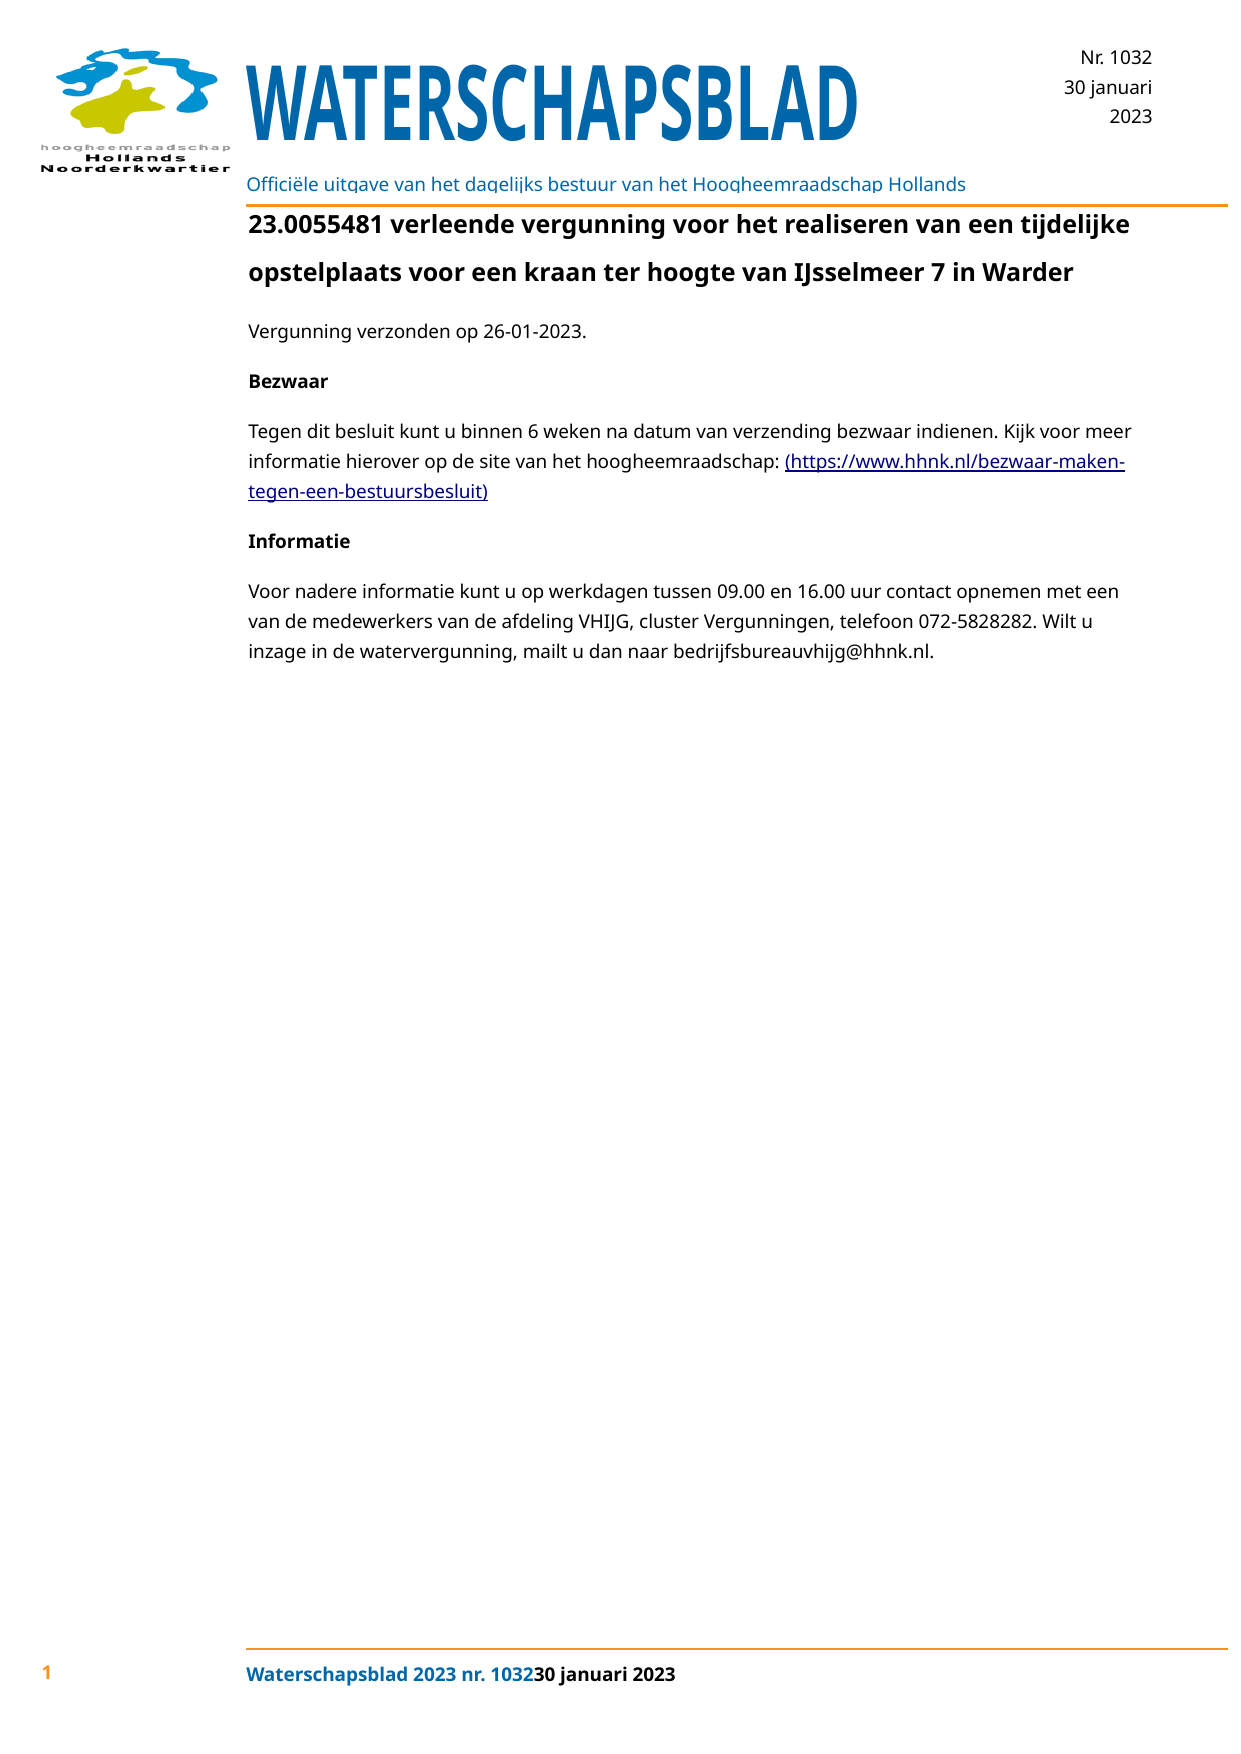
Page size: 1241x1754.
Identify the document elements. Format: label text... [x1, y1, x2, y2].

picture [41, 47, 231, 172]
text Informatie [248, 528, 1152, 554]
text Vergunning verzonden op 26-01-2023. [248, 318, 1152, 344]
text Voor nadere informatie kunt u op werkdagen tussen 09.00 en 16.00 uur contact opnemen met een van de medewerkers van de afdeling VHIJG, cluster Vergunningen, telefoon 072-5828282. Wilt u inzage in de watervergunning, mailt u dan naar bedrijfsbureauvhijg@hhnk.nl. [248, 579, 1152, 664]
text Bezwaar [248, 368, 1152, 394]
text Tegen dit besluit kunt u binnen 6 weken na datum van verzending bezwaar indienen. Kijk voor meer informatie hierover op de site van het hoogheemraadschap: (https://www.hhnk.nl/bezwaar-maken-tegen-een-bestuursbesluit) [248, 419, 1152, 504]
text 23.0055481 verleende vergunning voor het realiseren van een tijdelijke opstelplaats voor een kraan ter hoogte van IJsselmeer 7 in Warder [248, 207, 1152, 288]
